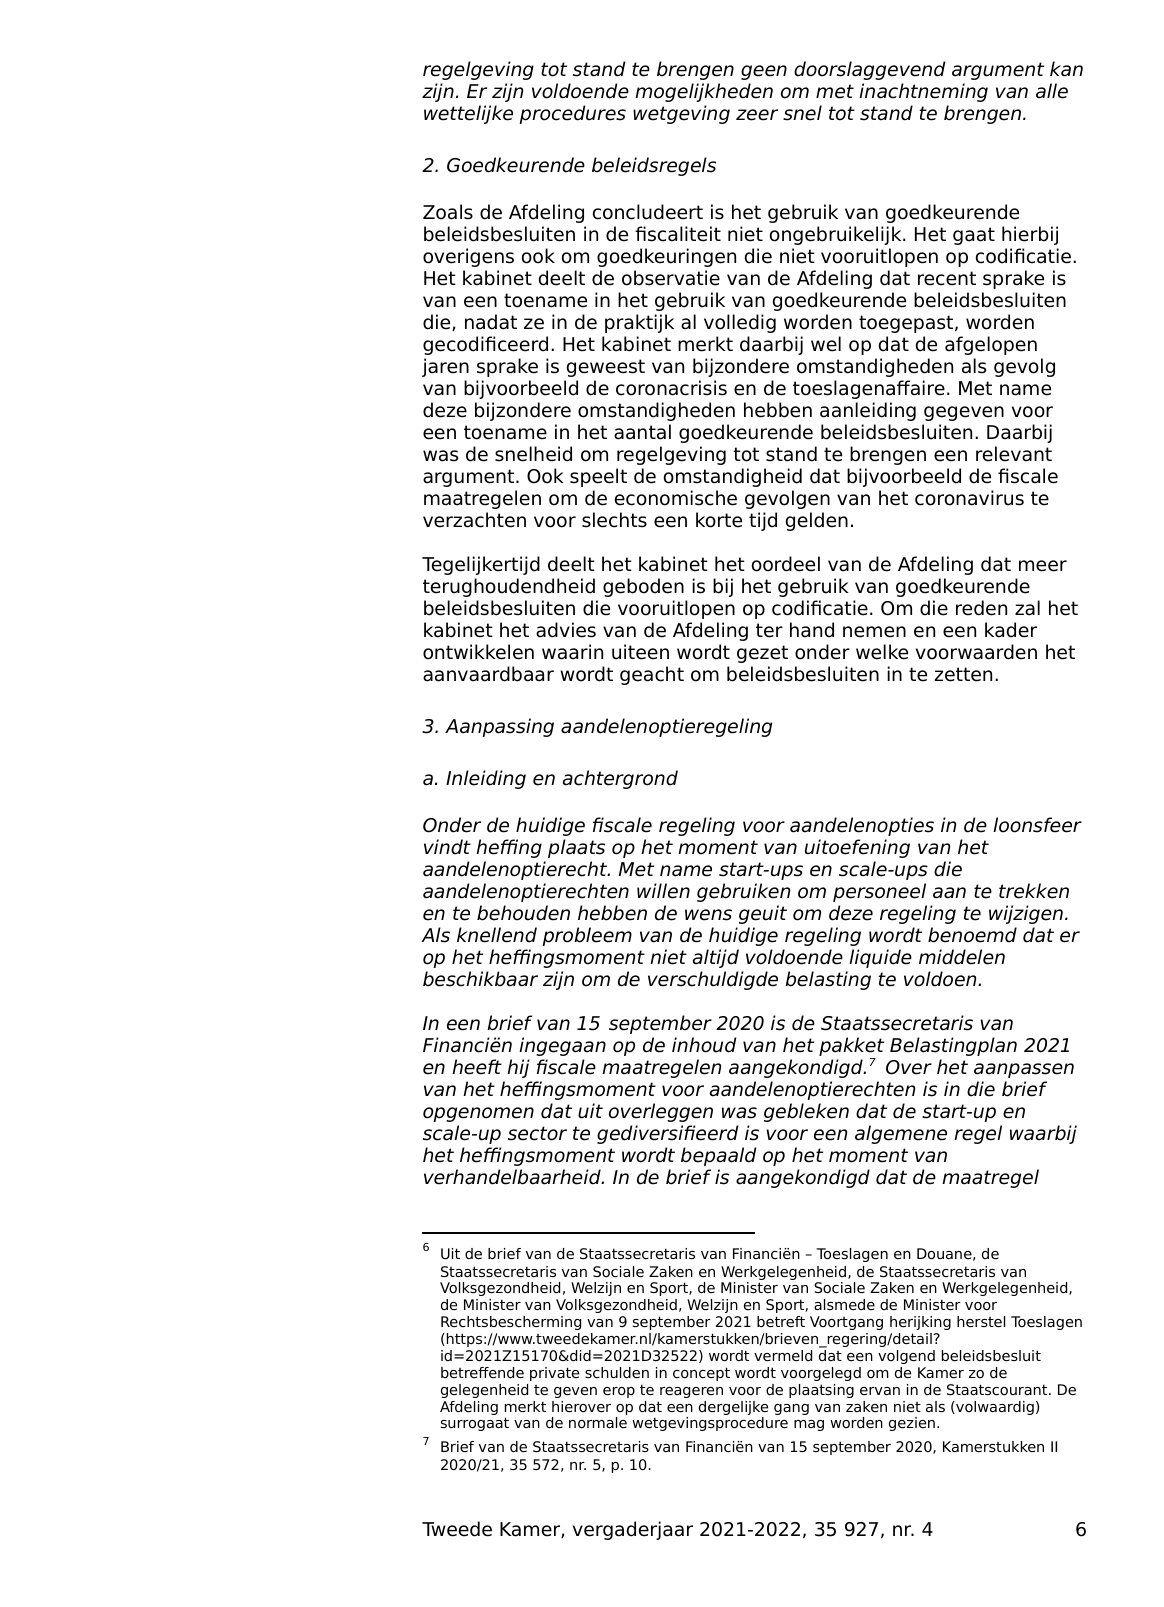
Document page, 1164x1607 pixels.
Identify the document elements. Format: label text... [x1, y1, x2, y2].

subtitle 3. Aanpassing aandelenoptieregeling [422, 716, 1087, 738]
text In een brief van 15 september 2020 is de Staatssecretaris van Financiën ingegaan op de inhoud van het pakket Belastingplan 2021 en heeft hij fiscale maatregelen aangekondigd. Over het aanpassen van het heffingsmoment voor aandelenoptierechten is in die brief opgenomen dat uit overleggen was gebleken dat de start-up en scale-up sector te gediversifieerd is voor een algemene regel waarbij het heffingsmoment wordt bepaald op het moment van verhandelbaarheid. In de brief is aangekondigd dat de maatregel [422, 1013, 1087, 1188]
text Tegelijkertijd deelt het kabinet het oordeel van de Afdeling dat meer terughoudendheid geboden is bij het gebruik van goedkeurende beleidsbesluiten die vooruitlopen op codificatie. Om die reden zal het kabinet het advies van de Afdeling ter hand nemen en een kader ontwikkelen waarin uiteen wordt gezet onder welke voorwaarden het aanvaardbaar wordt geacht om beleidsbesluiten in te zetten. [422, 554, 1087, 686]
text Zoals de Afdeling concludeert is het gebruik van goedkeurende beleidsbesluiten in de fiscaliteit niet ongebruikelijk. Het gaat hierbij overigens ook om goedkeuringen die niet vooruitlopen op codificatie. Het kabinet deelt de observatie van de Afdeling dat recent sprake is van een toename in het gebruik van goedkeurende beleidsbesluiten die, nadat ze in de praktijk al volledig worden toegepast, worden gecodificeerd. Het kabinet merkt daarbij wel op dat de afgelopen jaren sprake is geweest van bijzondere omstandigheden als gevolg van bijvoorbeeld de coronacrisis en de toeslagenaffaire. Met name deze bijzondere omstandigheden hebben aanleiding gegeven voor een toename in het aantal goedkeurende beleidsbesluiten. Daarbij was de snelheid om regelgeving tot stand te brengen een relevant argument. Ook speelt de omstandigheid dat bijvoorbeeld de fiscale maatregelen om de economische gevolgen van het coronavirus te verzachten voor slechts een korte tijd gelden. [422, 202, 1087, 532]
text regelgeving tot stand te brengen geen doorslaggevend argument kan zijn. Er zijn voldoende mogelijkheden om met inachtneming van alle wettelijke procedures wetgeving zeer snel tot stand te brengen. [422, 59, 1087, 125]
text Brief van de Staatssecretaris van Financiën van 15 september 2020, Kamerstukken II 2020/21, 35 572, nr. 5, p. 10. [422, 1435, 1087, 1474]
subtitle 2. Goedkeurende beleidsregels [422, 155, 1087, 177]
subtitle a. Inleiding en achtergrond [422, 768, 1087, 790]
text Onder de huidige fiscale regeling voor aandelenopties in de loonsfeer vindt heffing plaats op het moment van uitoefening van het aandelenoptierecht. Met name start-ups en scale-ups die aandelenoptierechten willen gebruiken om personeel aan te trekken en te behouden hebben de wens geuit om deze regeling te wijzigen. Als knellend probleem van de huidige regeling wordt benoemd dat er op het heffingsmoment niet altijd voldoende liquide middelen beschikbaar zijn om de verschuldigde belasting te voldoen. [422, 815, 1087, 991]
text Uit de brief van de Staatssecretaris van Financiën – Toeslagen en Douane, de Staatssecretaris van Sociale Zaken en Werkgelegenheid, de Staatssecretaris van Volksgezondheid, Welzijn en Sport, de Minister van Sociale Zaken en Werkgelegenheid, de Minister van Volksgezondheid, Welzijn en Sport, alsmede de Minister voor Rechtsbescherming van 9 september 2021 betreft Voortgang herijking herstel Toeslagen (https://www.tweedekamer.nl/kamerstukken/brieven_regering/detail?id=2021Z15170&did=2021D32522) wordt vermeld dat een volgend beleidsbesluit betreffende private schulden in concept wordt voorgelegd om de Kamer zo de gelegenheid te geven erop te reageren voor de plaatsing ervan in de Staatscourant. De Afdeling merkt hierover op dat een dergelijke gang van zaken niet als (volwaardig) surrogaat van de normale wetgevingsprocedure mag worden gezien. [422, 1242, 1087, 1432]
